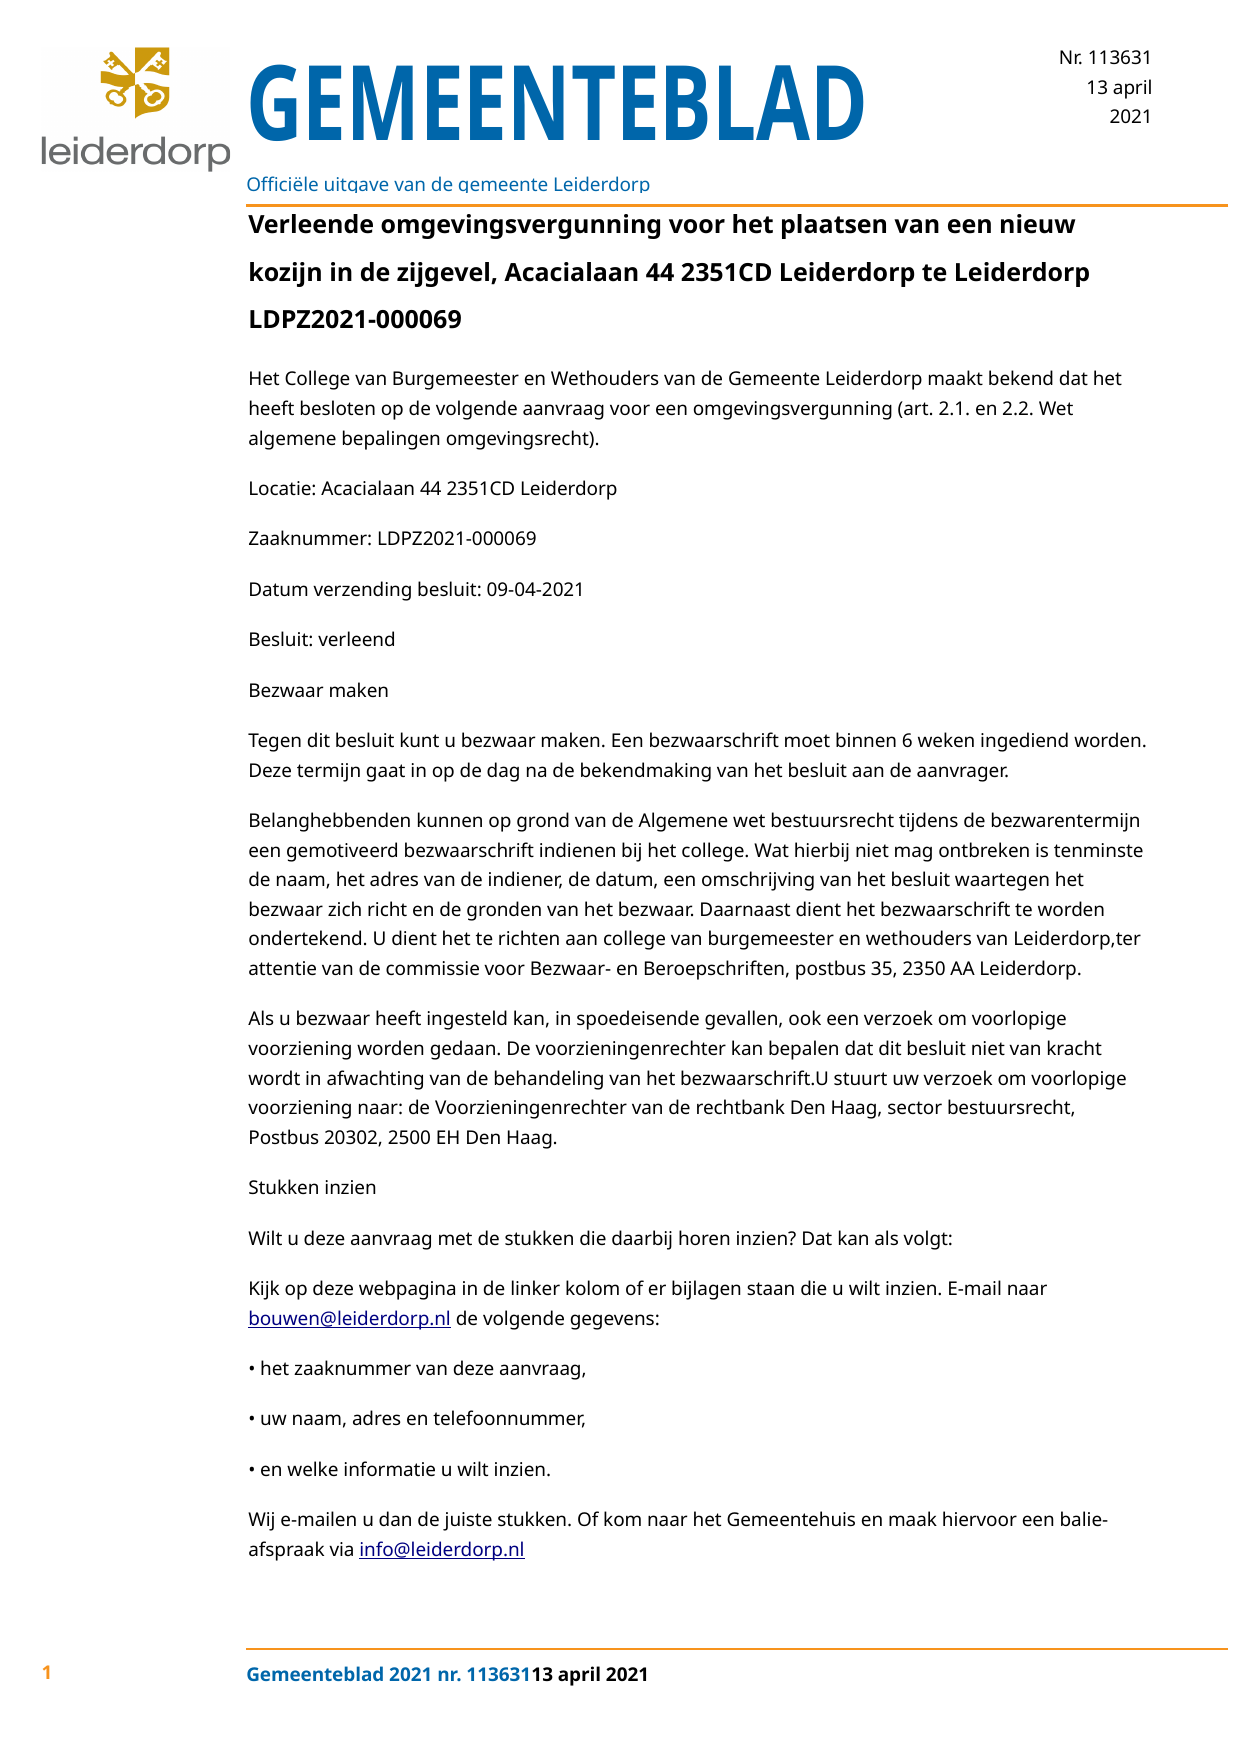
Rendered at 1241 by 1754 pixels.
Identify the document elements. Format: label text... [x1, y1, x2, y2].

text Bezwaar maken [248, 677, 1152, 702]
text Kijk op deze webpagina in de linker kolom of er bijlagen staan die u wilt inzien. E-mail naar bouwen@leiderdorp.nl de volgende gegevens: [248, 1275, 1152, 1330]
text Verleende omgevingsvergunning voor het plaatsen van een nieuw kozijn in de zijgevel, Acacialaan 44 2351CD Leiderdorp te Leiderdorp LDPZ2021-000069 [248, 207, 1152, 336]
text • en welke informatie u wilt inzien. [248, 1456, 1152, 1482]
text Belanghebbenden kunnen op grond van de Algemene wet bestuursrecht tijdens de bezwarentermijn een gemotiveerd bezwaarschrift indienen bij het college. Wat hierbij niet mag ontbreken is tenminste de naam, het adres van de indiener, de datum, een omschrijving van het besluit waartegen het bezwaar zich richt en de gronden van het bezwaar. Daarnaast dient het bezwaarschrift te worden ondertekend. U dient het te richten aan college van burgemeester en wethouders van Leiderdorp,ter attentie van de commissie voor Bezwaar- en Beroepschriften, postbus 35, 2350 AA Leiderdorp. [248, 807, 1152, 981]
text Zaaknummer: LDPZ2021-000069 [248, 526, 1152, 551]
text Stukken inzien [248, 1174, 1152, 1200]
text • het zaaknummer van deze aanvraag, [248, 1355, 1152, 1381]
text Tegen dit besluit kunt u bezwaar maken. Een bezwaarschrift moet binnen 6 weken ingediend worden. Deze termijn gaat in op de dag na de bekendmaking van het besluit aan de aanvrager. [248, 727, 1152, 782]
text Datum verzending besluit: 09-04-2021 [248, 576, 1152, 602]
text Locatie: Acacialaan 44 2351CD Leiderdorp [248, 475, 1152, 501]
text • uw naam, adres en telefoonnummer, [248, 1406, 1152, 1431]
text Het College van Burgemeester en Wethouders van de Gemeente Leiderdorp maakt bekend dat het heeft besloten op de volgende aanvraag voor een omgevingsvergunning (art. 2.1. en 2.2. Wet algemene bepalingen omgevingsrecht). [248, 366, 1152, 450]
text Wij e-mailen u dan de juiste stukken. Of kom naar het Gemeentehuis en maak hiervoor een balie-afspraak via info@leiderdorp.nl [248, 1506, 1152, 1562]
text Als u bezwaar heeft ingesteld kan, in spoedeisende gevallen, ook een verzoek om voorlopige voorziening worden gedaan. De voorzieningenrechter kan bepalen dat dit besluit niet van kracht wordt in afwachting van de behandeling van het bezwaarschrift.U stuurt uw verzoek om voorlopige voorziening naar: de Voorzieningenrechter van de rechtbank Den Haag, sector bestuursrecht, Postbus 20302, 2500 EH Den Haag. [248, 1006, 1152, 1149]
picture [41, 47, 231, 172]
text Wilt u deze aanvraag met de stukken die daarbij horen inzien? Dat kan als volgt: [248, 1225, 1152, 1250]
text Besluit: verleend [248, 626, 1152, 652]
